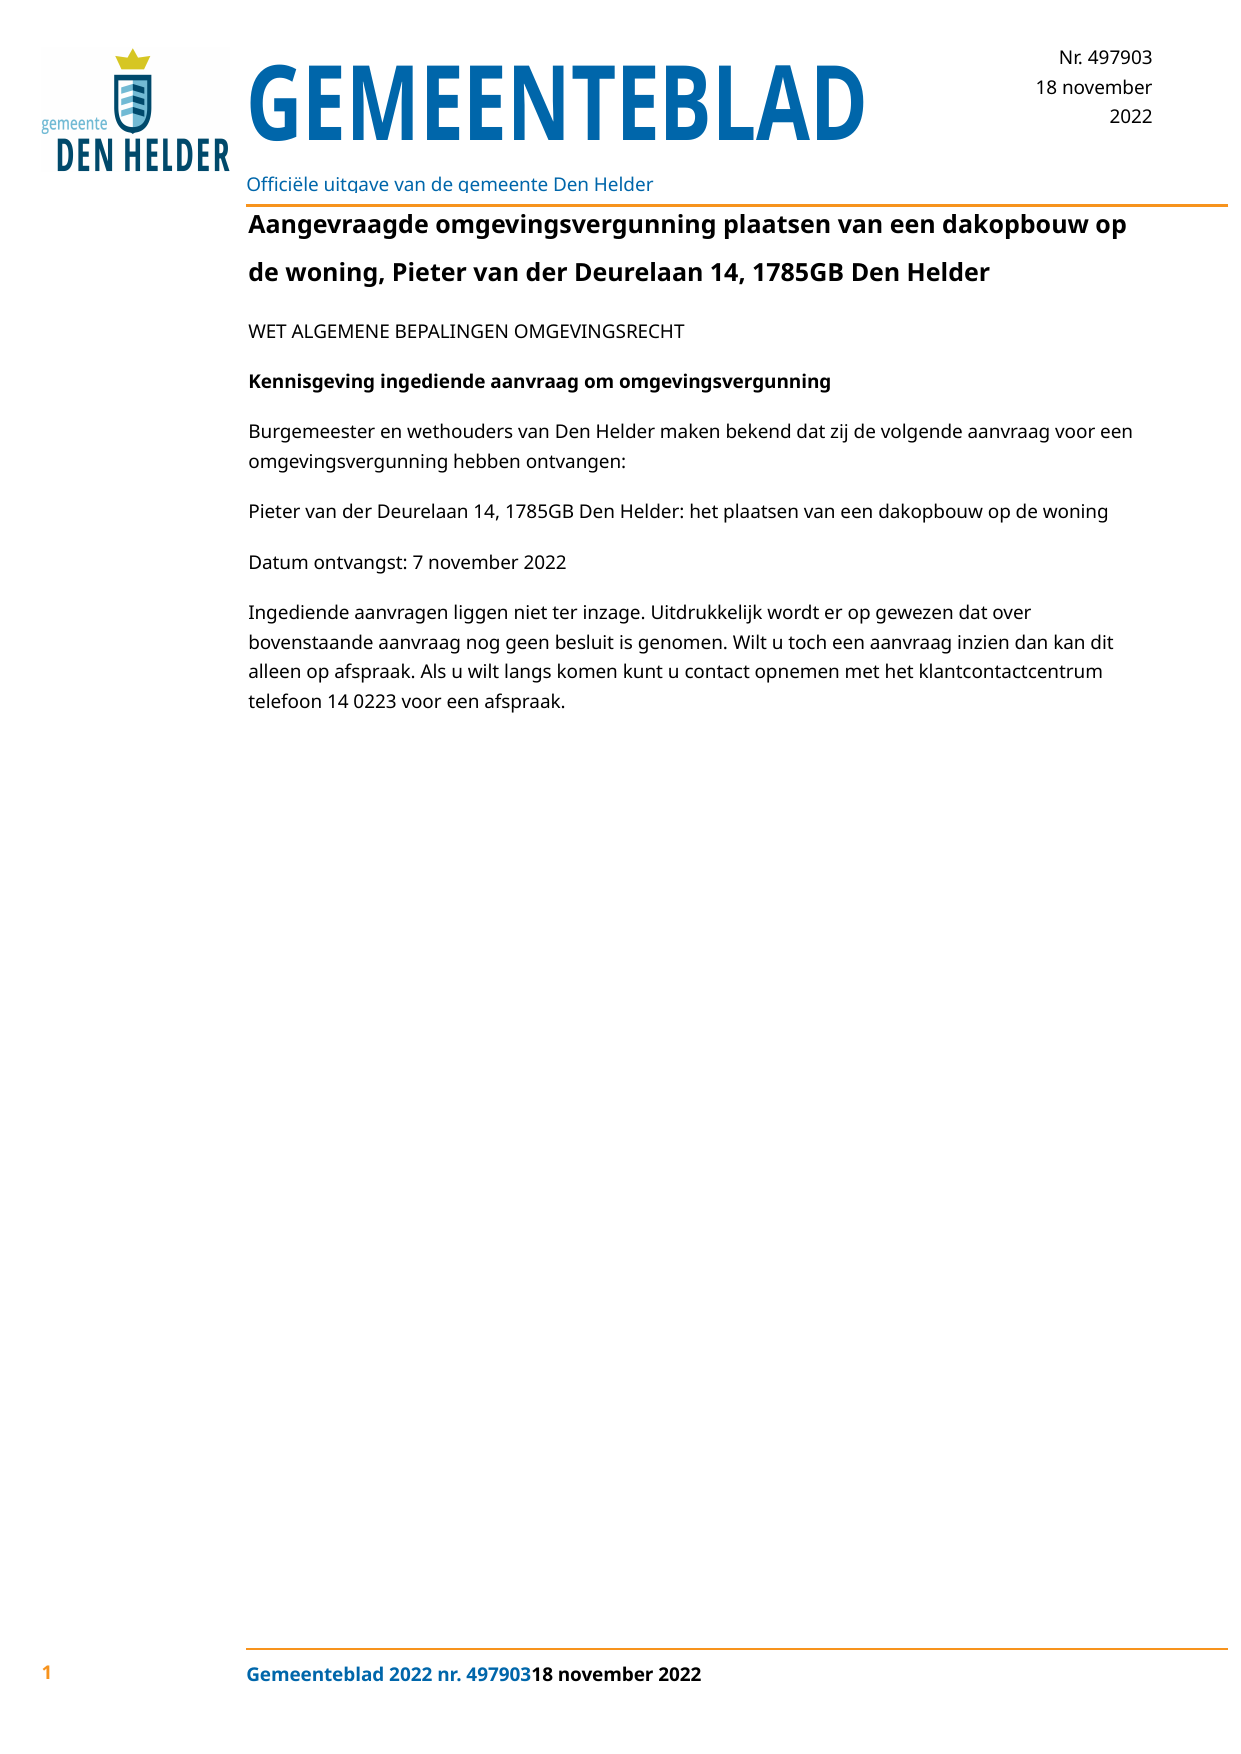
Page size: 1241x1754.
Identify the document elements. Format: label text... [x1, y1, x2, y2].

text Kennisgeving ingediende aanvraag om omgevingsvergunning [248, 368, 1152, 394]
picture [130, 157, 135, 172]
text Burgemeester en wethouders van Den Helder maken bekend dat zij de volgende aanvraag voor een omgevingsvergunning hebben ontvangen: [248, 419, 1152, 474]
picture [100, 154, 106, 172]
text Datum ontvangst: 7 november 2022 [248, 549, 1152, 575]
text Ingediende aanvragen liggen niet ter inzage. Uitdrukkelijk wordt er op gewezen dat over bovenstaande aanvraag nog geen besluit is genomen. Wilt u toch een aanvraag inzien dan kan dit alleen op afspraak. Als u wilt langs komen kunt u contact opnemen met het klantcontactcentrum telefoon 14 0223 voor een afspraak. [248, 599, 1152, 714]
text WET ALGEMENE BEPALINGEN OMGEVINGSRECHT [248, 318, 1152, 344]
picture [220, 160, 224, 172]
picture [182, 144, 187, 165]
picture [63, 144, 68, 165]
text Pieter van der Deurelaan 14, 1785GB Den Helder: het plaatsen van een dakopbouw op de woning [248, 499, 1152, 524]
picture [41, 47, 231, 172]
text Aangevraagde omgevingsvergunning plaatsen van een dakopbouw op de woning, Pieter van der Deurelaan 14, 1785GB Den Helder [248, 207, 1152, 288]
